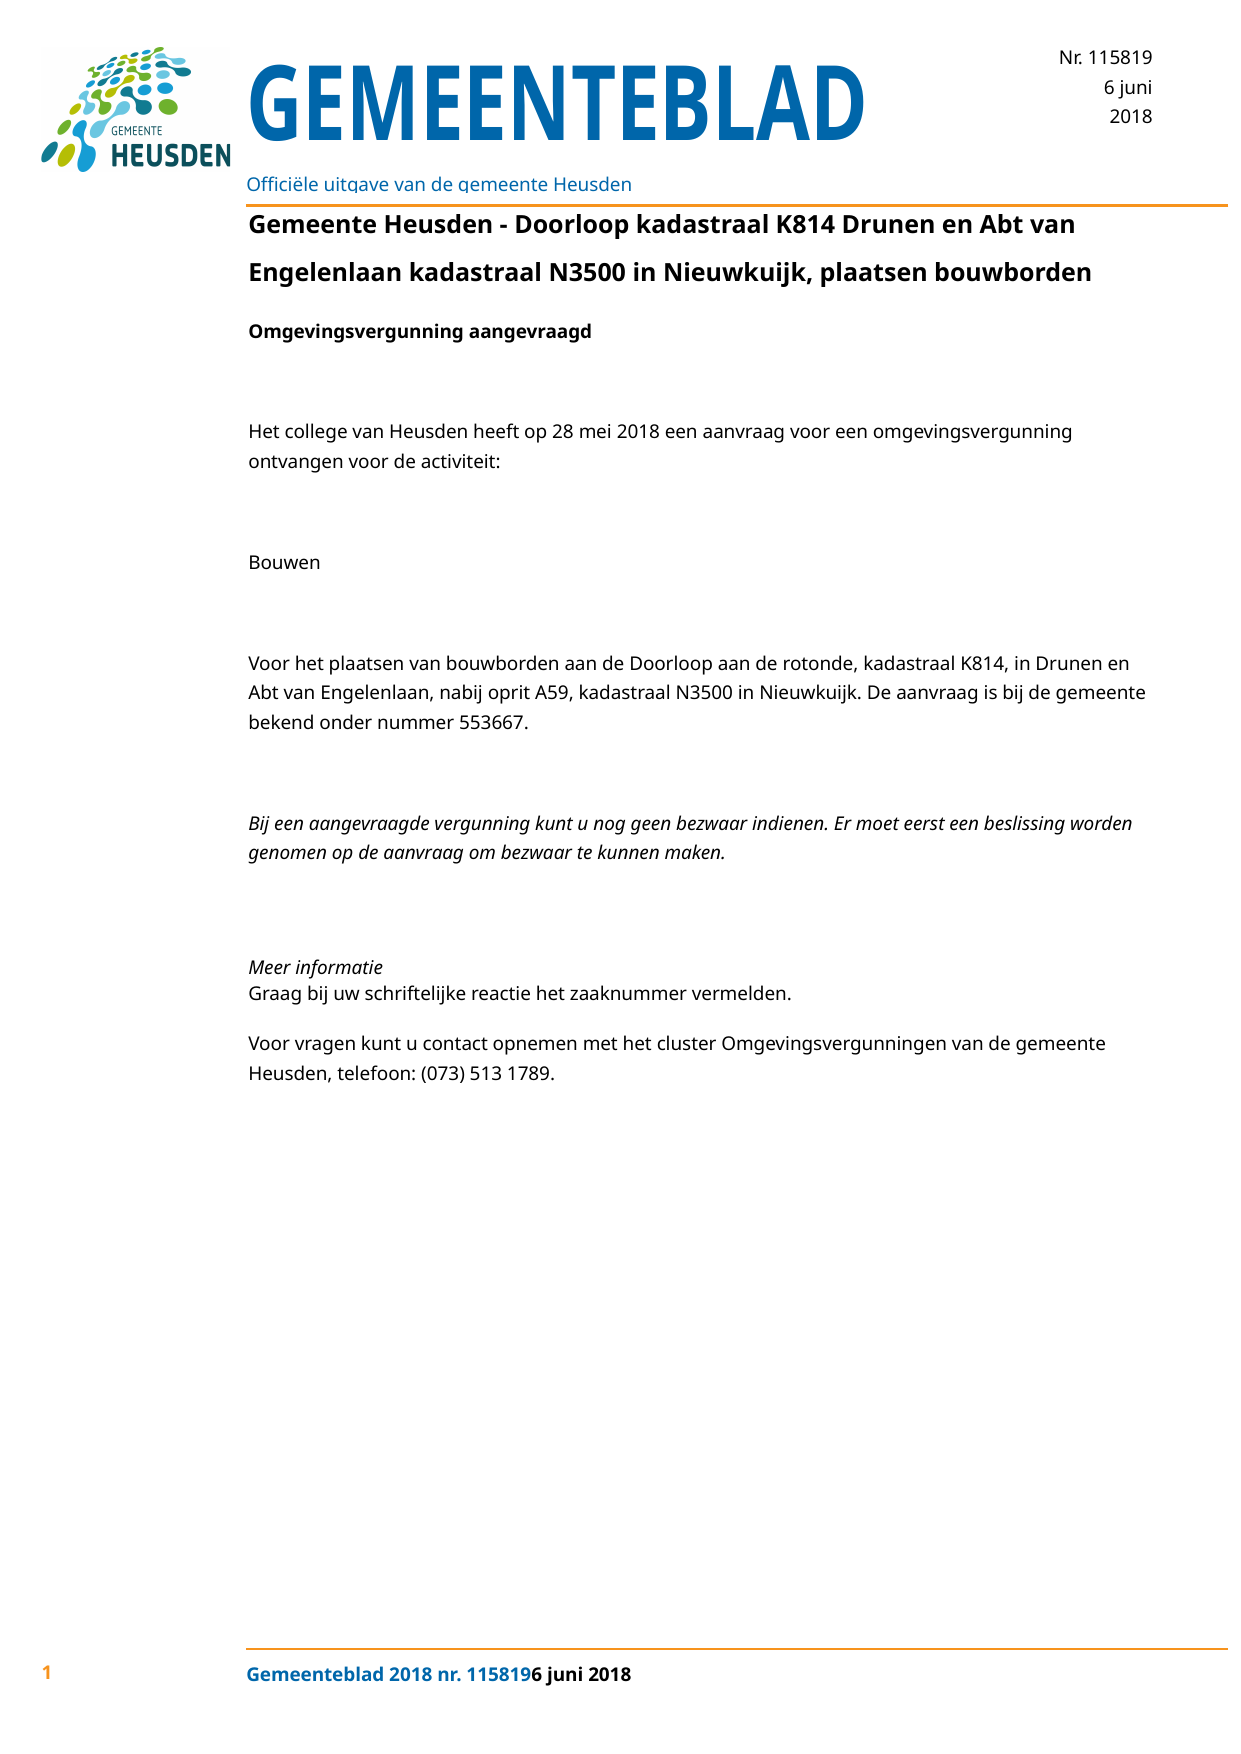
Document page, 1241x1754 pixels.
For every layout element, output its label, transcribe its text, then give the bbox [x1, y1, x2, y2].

text Gemeente Heusden - Doorloop kadastraal K814 Drunen en Abt van Engelenlaan kadastraal N3500 in Nieuwkuijk, plaatsen bouwborden [248, 207, 1152, 288]
text Bij een aangevraagde vergunning kunt u nog geen bezwaar indienen. Er moet eerst een beslissing worden genomen op de aanvraag om bezwaar te kunnen maken. [248, 810, 1152, 865]
text Voor vragen kunt u contact opnemen met het cluster Omgevingsvergunningen van de gemeente Heusden, telefoon: (073) 513 1789. [248, 1030, 1152, 1085]
text Meer informatie [248, 954, 1152, 980]
picture [41, 47, 231, 172]
text Graag bij uw schriftelijke reactie het zaaknummer vermelden. [248, 980, 1152, 1005]
text Omgevingsvergunning aangevraagd [248, 318, 1152, 344]
text Bouwen [248, 549, 1152, 575]
text Voor het plaatsen van bouwborden aan de Doorloop aan de rotonde, kadastraal K814, in Drunen en Abt van Engelenlaan, nabij oprit A59, kadastraal N3500 in Nieuwkuijk. De aanvraag is bij de gemeente bekend onder nummer 553667. [248, 650, 1152, 735]
text Het college van Heusden heeft op 28 mei 2018 een aanvraag voor een omgevingsvergunning ontvangen voor de activiteit: [248, 419, 1152, 474]
